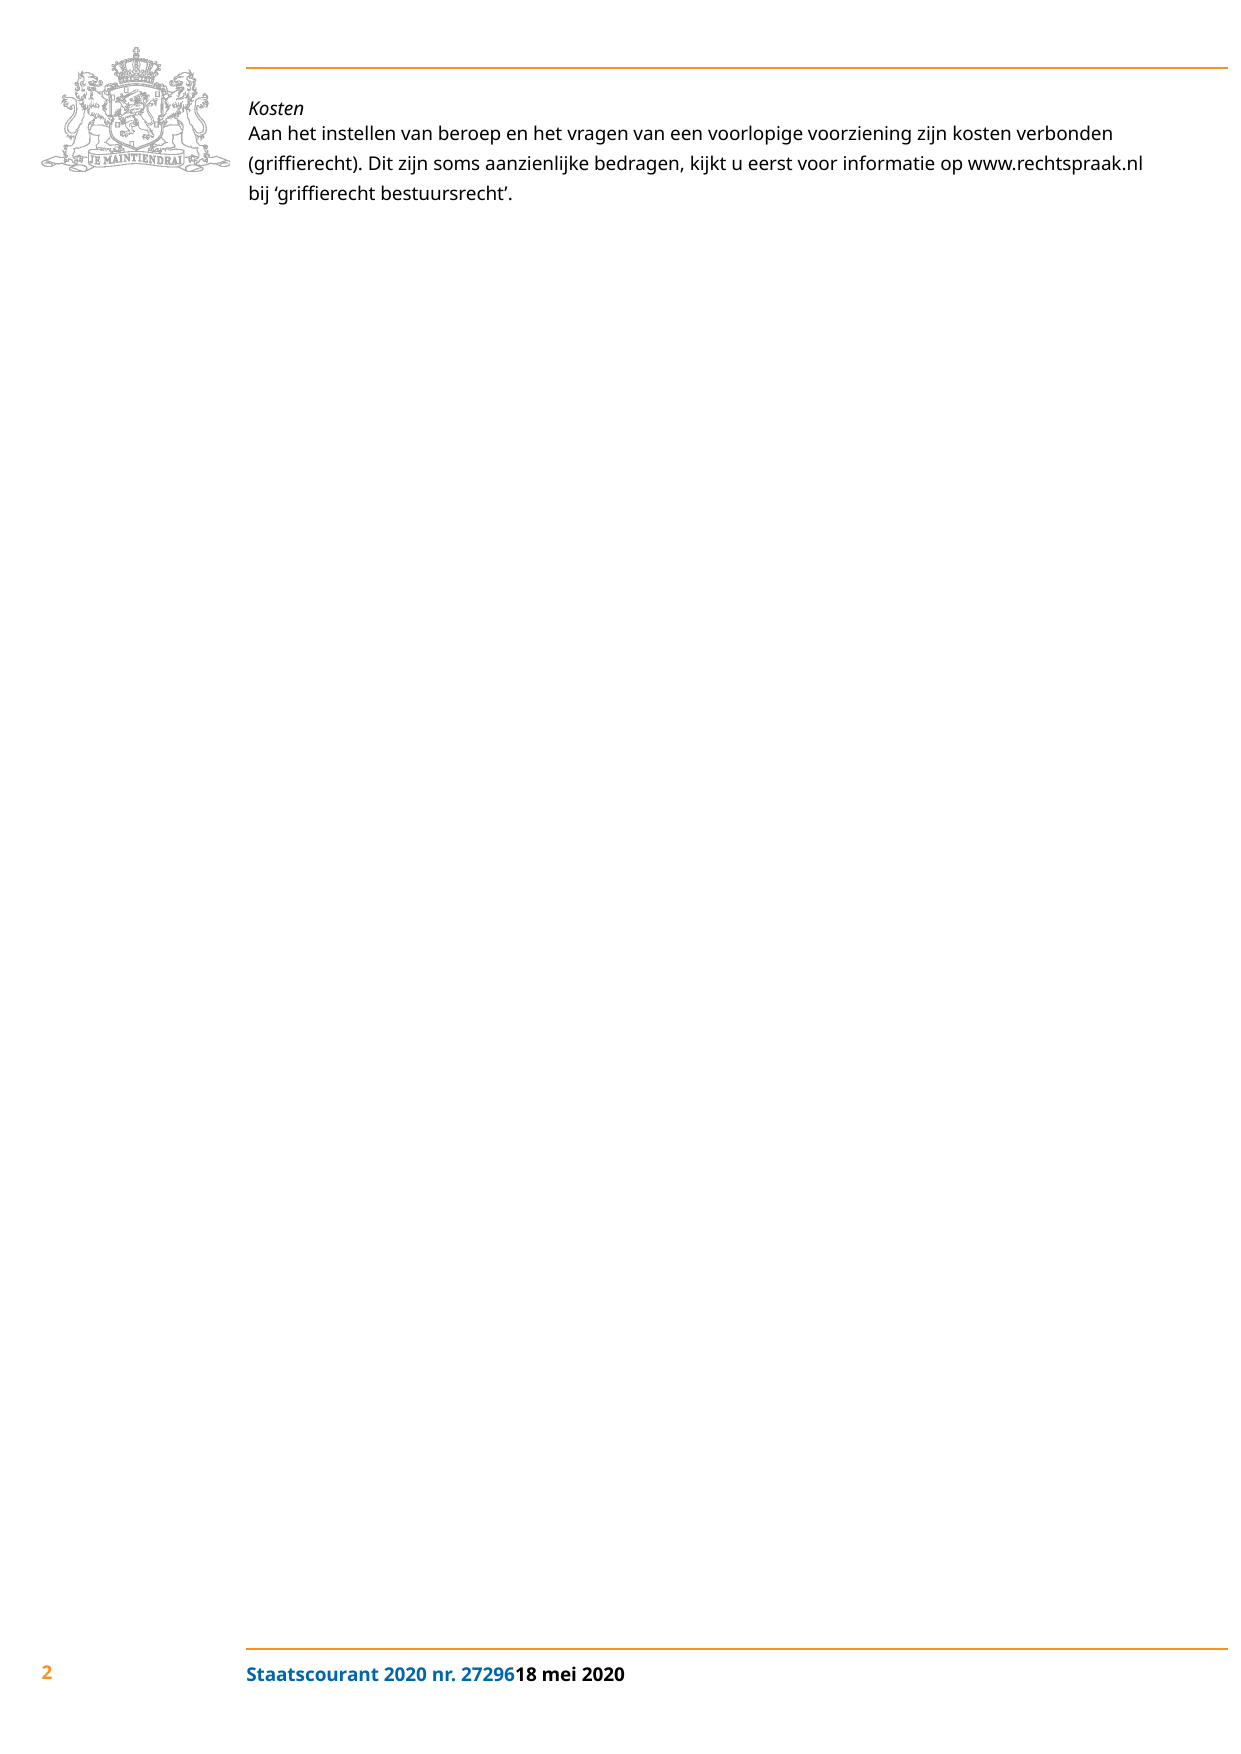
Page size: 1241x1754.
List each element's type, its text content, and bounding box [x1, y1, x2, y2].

picture [41, 47, 231, 172]
text Kosten [248, 95, 1152, 121]
text Aan het instellen van beroep en het vragen van een voorlopige voorziening zijn kosten verbonden (griffierecht). Dit zijn soms aanzienlijke bedragen, kijkt u eerst voor informatie op www.rechtspraak.nl bij ‘griffierecht bestuursrecht’. [248, 121, 1152, 205]
